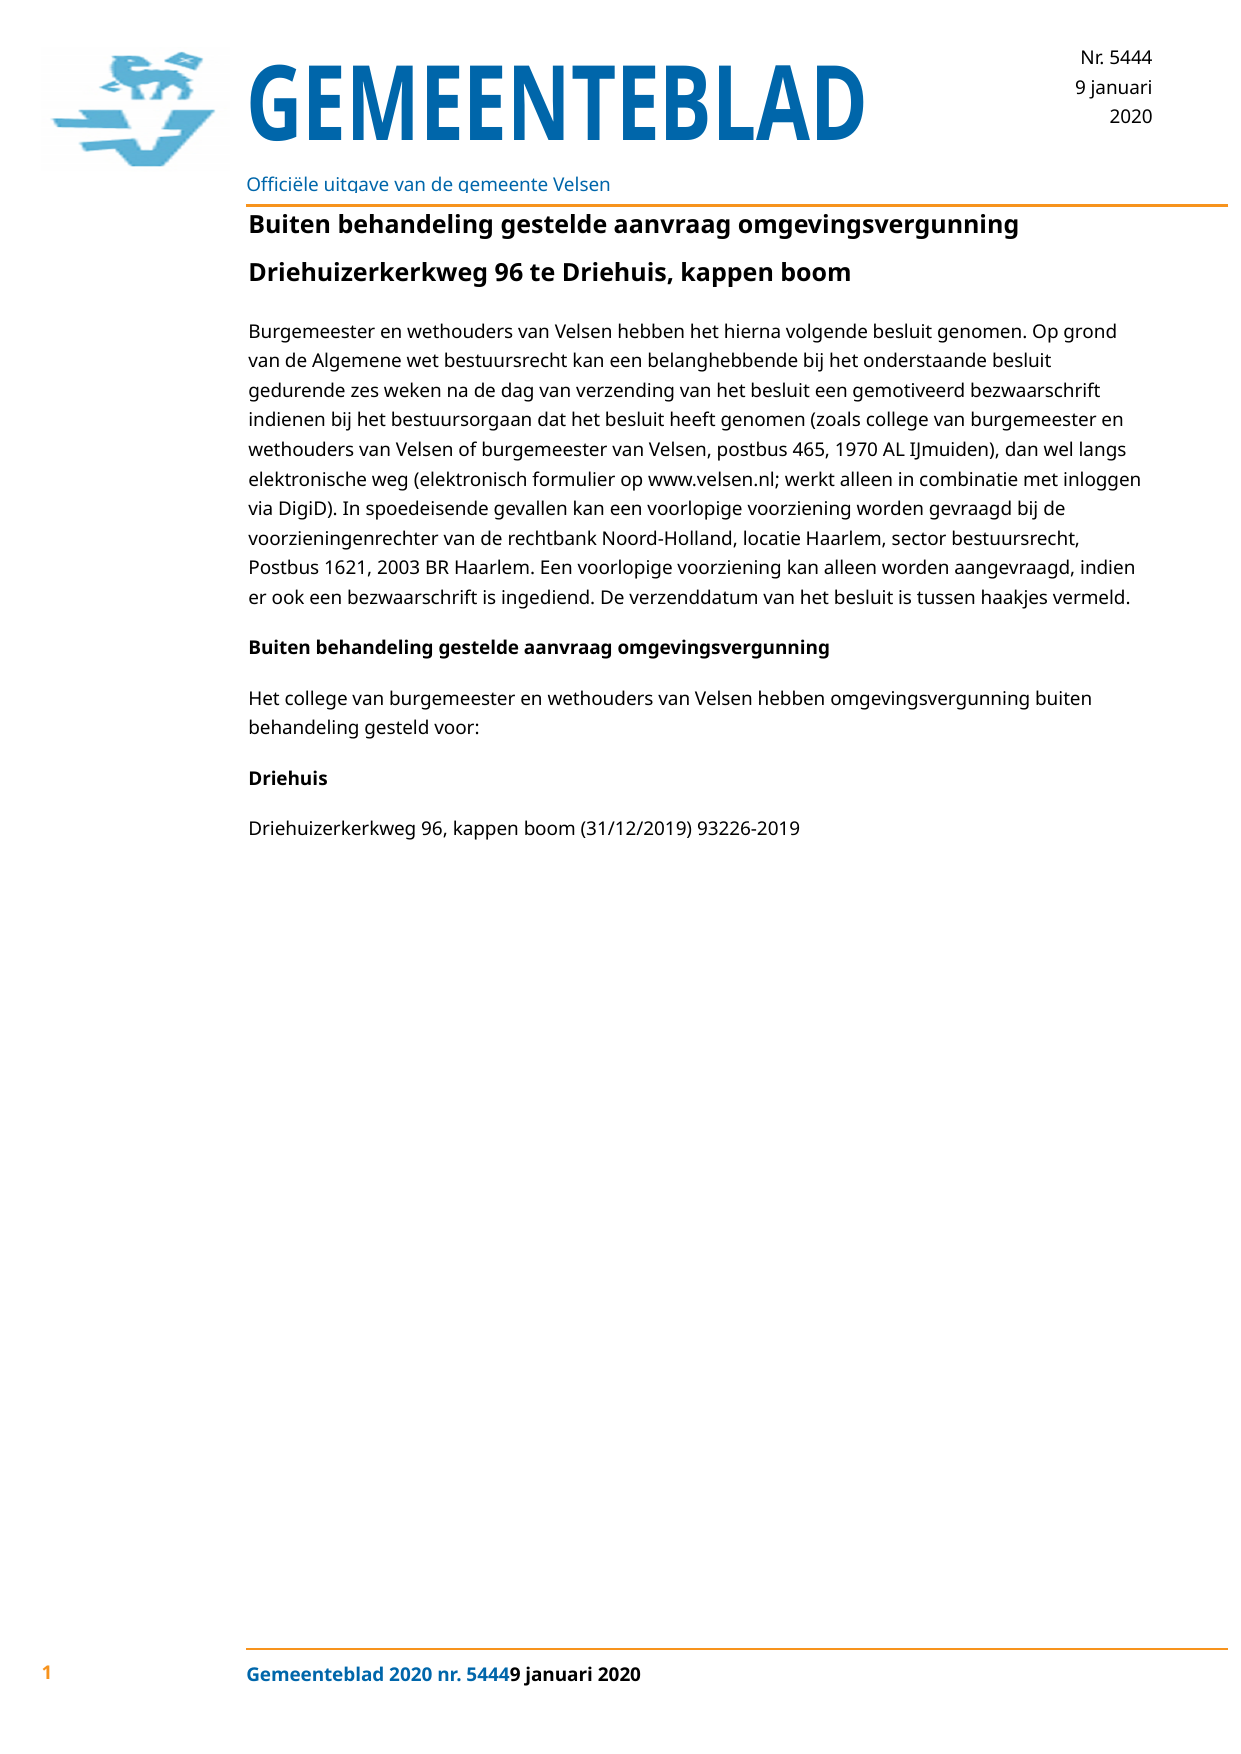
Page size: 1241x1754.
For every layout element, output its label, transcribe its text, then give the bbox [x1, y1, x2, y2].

text Driehuizerkerkweg 96, kappen boom (31/12/2019) 93226-2019 [248, 815, 1152, 841]
text Driehuis [248, 765, 1152, 791]
text Buiten behandeling gestelde aanvraag omgevingsvergunning Driehuizerkerkweg 96 te Driehuis, kappen boom [248, 207, 1152, 288]
text Burgemeester en wethouders van Velsen hebben het hierna volgende besluit genomen. Op grond van de Algemene wet bestuursrecht kan een belanghebbende bij het onderstaande besluit gedurende zes weken na de dag van verzending van het besluit een gemotiveerd bezwaarschrift indienen bij het bestuursorgaan dat het besluit heeft genomen (zoals college van burgemeester en wethouders van Velsen of burgemeester van Velsen, postbus 465, 1970 AL IJmuiden), dan wel langs elektronische weg (elektronisch formulier op www.velsen.nl; werkt alleen in combinatie met inloggen via DigiD). In spoedeisende gevallen kan een voorlopige voorziening worden gevraagd bij de voorzieningenrechter van de rechtbank Noord-Holland, locatie Haarlem, sector bestuursrecht, Postbus 1621, 2003 BR Haarlem. Een voorlopige voorziening kan alleen worden aangevraagd, indien er ook een bezwaarschrift is ingediend. De verzenddatum van het besluit is tussen haakjes vermeld. [248, 318, 1152, 610]
text Het college van burgemeester en wethouders van Velsen hebben omgevingsvergunning buiten behandeling gesteld voor: [248, 685, 1152, 740]
text Buiten behandeling gestelde aanvraag omgevingsvergunning [248, 634, 1152, 660]
picture [41, 47, 231, 172]
